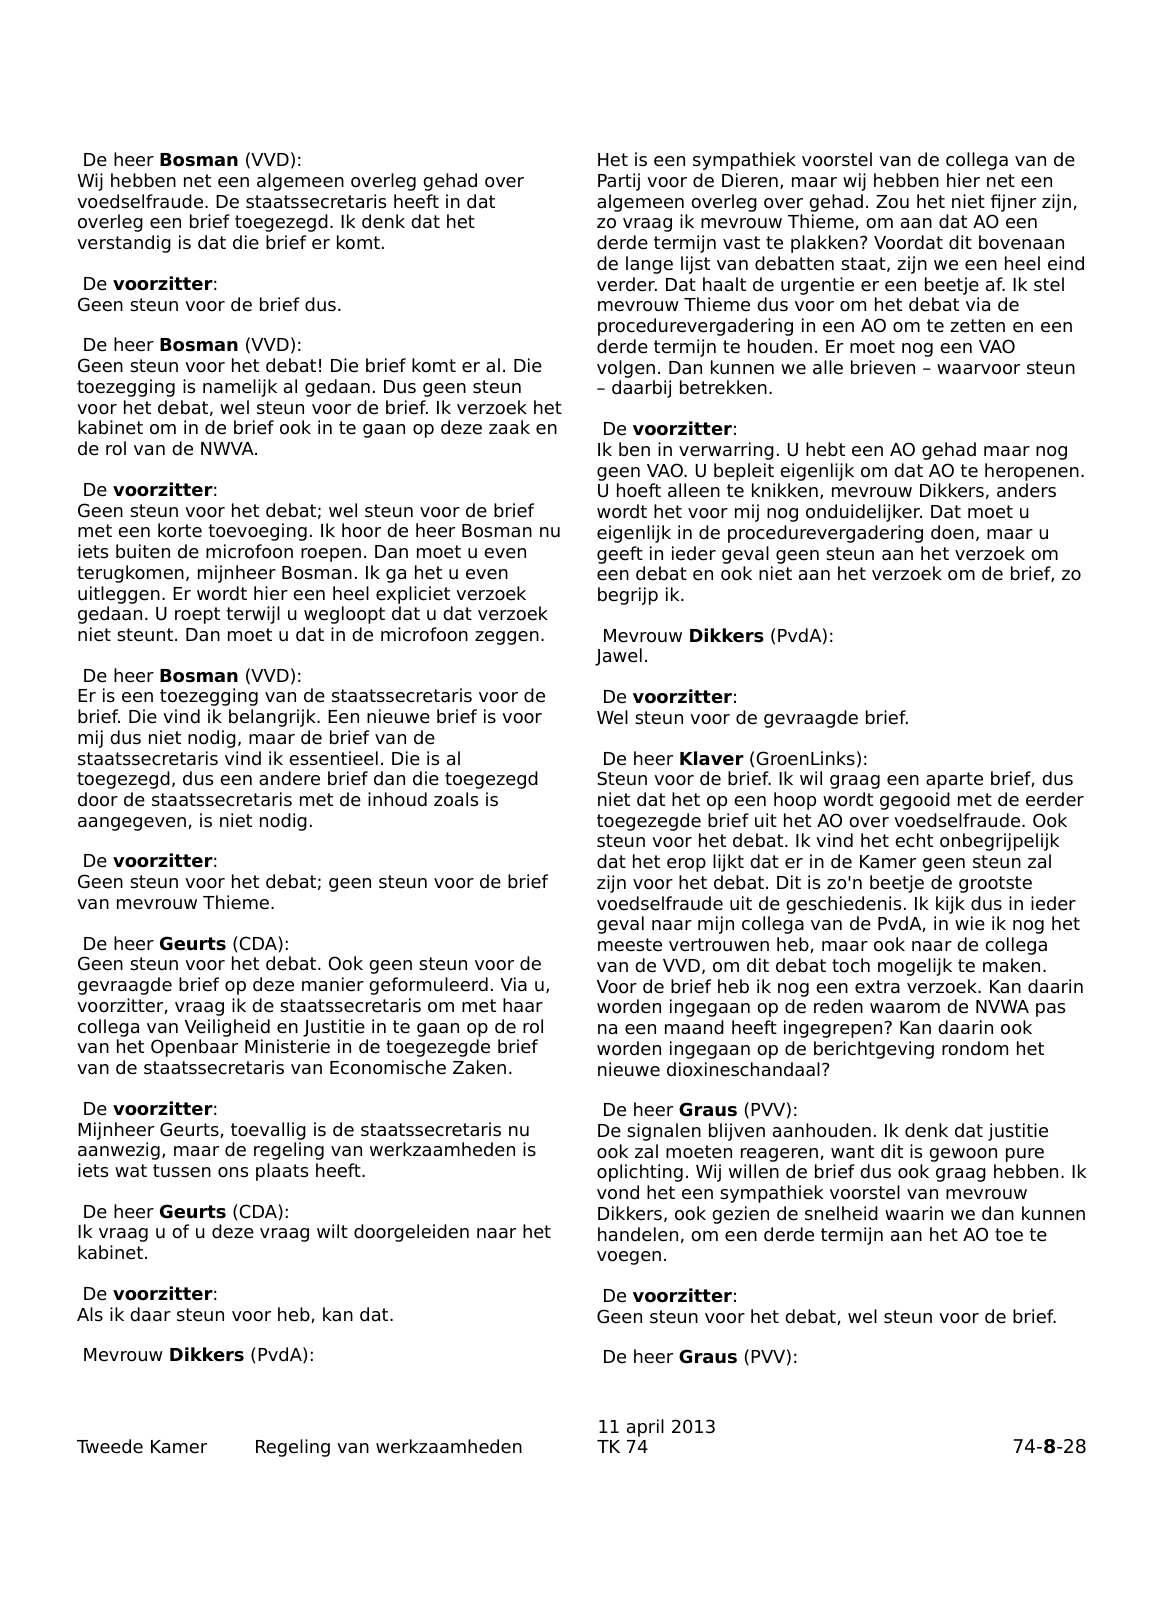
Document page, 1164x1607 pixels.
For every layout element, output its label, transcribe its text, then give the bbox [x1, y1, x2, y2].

text De heer Geurts (CDA): [77, 1202, 567, 1222]
text Geen steun voor het debat; wel steun voor de brief met een korte toevoeging. Ik hoor de heer Bosman nu iets buiten de microfoon roepen. Dan moet u even terugkomen, mijnheer Bosman. Ik ga het u even uitleggen. Er wordt hier een heel expliciet verzoek gedaan. U roept terwijl u wegloopt dat u dat verzoek niet steunt. Dan moet u dat in de microfoon zeggen. [77, 500, 567, 646]
text Geen steun voor de brief dus. [77, 294, 567, 315]
text Als ik daar steun voor heb, kan dat. [77, 1304, 567, 1325]
text Mevrouw Dikkers (PvdA): [77, 1345, 567, 1366]
text Mevrouw Dikkers (PvdA): [596, 626, 1087, 646]
text De voorzitter: [596, 419, 1087, 440]
text Wij hebben net een algemeen overleg gehad over voedselfraude. De staatssecretaris heeft in dat overleg een brief toegezegd. Ik denk dat het verstandig is dat die brief er komt. [77, 171, 567, 254]
text Geen steun voor het debat. Ook geen steun voor de gevraagde brief op deze manier geformuleerd. Via u, voorzitter, vraag ik de staatssecretaris om met haar collega van Veiligheid en Justitie in te gaan op de rol van het Openbaar Ministerie in de toegezegde brief van de staatssecretaris van Economische Zaken. [77, 954, 567, 1079]
text De heer Bosman (VVD): [77, 335, 567, 356]
text Ik vraag u of u deze vraag wilt doorgeleiden naar het kabinet. [77, 1222, 567, 1264]
text De heer Graus (PVV): [596, 1347, 1087, 1368]
text De voorzitter: [77, 1284, 567, 1304]
text Steun voor de brief. Ik wil graag een aparte brief, dus niet dat het op een hoop wordt gegooid met de eerder toegezegde brief uit het AO over voedselfraude. Ook steun voor het debat. Ik vind het echt onbegrijpelijk dat het erop lijkt dat er in de Kamer geen steun zal zijn voor het debat. Dit is zo'n beetje de grootste voedselfraude uit de geschiedenis. Ik kijk dus in ieder geval naar mijn collega van de PvdA, in wie ik nog het meeste vertrouwen heb, maar ook naar de collega van de VVD, om dit debat toch mogelijk te maken. Voor de brief heb ik nog een extra verzoek. Kan daarin worden ingegaan op de reden waarom de NVWA pas na een maand heeft ingegrepen? Kan daarin ook worden ingegaan op de berichtgeving rondom het nieuwe dioxineschandaal? [596, 769, 1087, 1080]
text Mijnheer Geurts, toevallig is de staatssecretaris nu aanwezig, maar de regeling van werkzaamheden is iets wat tussen ons plaats heeft. [77, 1119, 567, 1182]
text De heer Bosman (VVD): [77, 150, 567, 171]
text De heer Graus (PVV): [596, 1100, 1087, 1121]
text De heer Bosman (VVD): [77, 666, 567, 686]
text De voorzitter: [77, 480, 567, 500]
text Geen steun voor het debat; geen steun voor de brief van mevrouw Thieme. [77, 872, 567, 913]
text Er is een toezegging van de staatssecretaris voor de brief. Die vind ik belangrijk. Een nieuwe brief is voor mij dus niet nodig, maar de brief van de staatssecretaris vind ik essentieel. Die is al toegezegd, dus een andere brief dan die toegezegd door de staatssecretaris met de inhoud zoals is aangegeven, is niet nodig. [77, 686, 567, 831]
text Jawel. [596, 646, 1087, 667]
text De signalen blijven aanhouden. Ik denk dat justitie ook zal moeten reageren, want dit is gewoon pure oplichting. Wij willen de brief dus ook graag hebben. Ik vond het een sympathiek voorstel van mevrouw Dikkers, ook gezien de snelheid waarin we dan kunnen handelen, om een derde termijn aan het AO toe te voegen. [596, 1121, 1087, 1266]
text De heer Geurts (CDA): [77, 933, 567, 954]
text Geen steun voor het debat! Die brief komt er al. Die toezegging is namelijk al gedaan. Dus geen steun voor het debat, wel steun voor de brief. Ik verzoek het kabinet om in de brief ook in te gaan op deze zaak en de rol van de NWVA. [77, 356, 567, 460]
text De voorzitter: [596, 687, 1087, 708]
text Het is een sympathiek voorstel van de collega van de Partij voor de Dieren, maar wij hebben hier net een algemeen overleg over gehad. Zou het niet fijner zijn, zo vraag ik mevrouw Thieme, om aan dat AO een derde termijn vast te plakken? Voordat dit bovenaan de lange lijst van debatten staat, zijn we een heel eind verder. Dat haalt de urgentie er een beetje af. Ik stel mevrouw Thieme dus voor om het debat via de procedurevergadering in een AO om te zetten en een derde termijn te houden. Er moet nog een VAO volgen. Dan kunnen we alle brieven – waarvoor steun – daarbij betrekken. [596, 150, 1087, 399]
text De voorzitter: [77, 1099, 567, 1119]
text Ik ben in verwarring. U hebt een AO gehad maar nog geen VAO. U bepleit eigenlijk om dat AO te heropenen. U hoeft alleen te knikken, mevrouw Dikkers, anders wordt het voor mij nog onduidelijker. Dat moet u eigenlijk in de procedurevergadering doen, maar u geeft in ieder geval geen steun aan het verzoek om een debat en ook niet aan het verzoek om de brief, zo begrijp ik. [596, 440, 1087, 606]
text Geen steun voor het debat, wel steun voor de brief. [596, 1307, 1087, 1327]
text De voorzitter: [77, 274, 567, 294]
text De voorzitter: [596, 1286, 1087, 1307]
text Wel steun voor de gevraagde brief. [596, 708, 1087, 728]
text De voorzitter: [77, 851, 567, 872]
text De heer Klaver (GroenLinks): [596, 748, 1087, 769]
